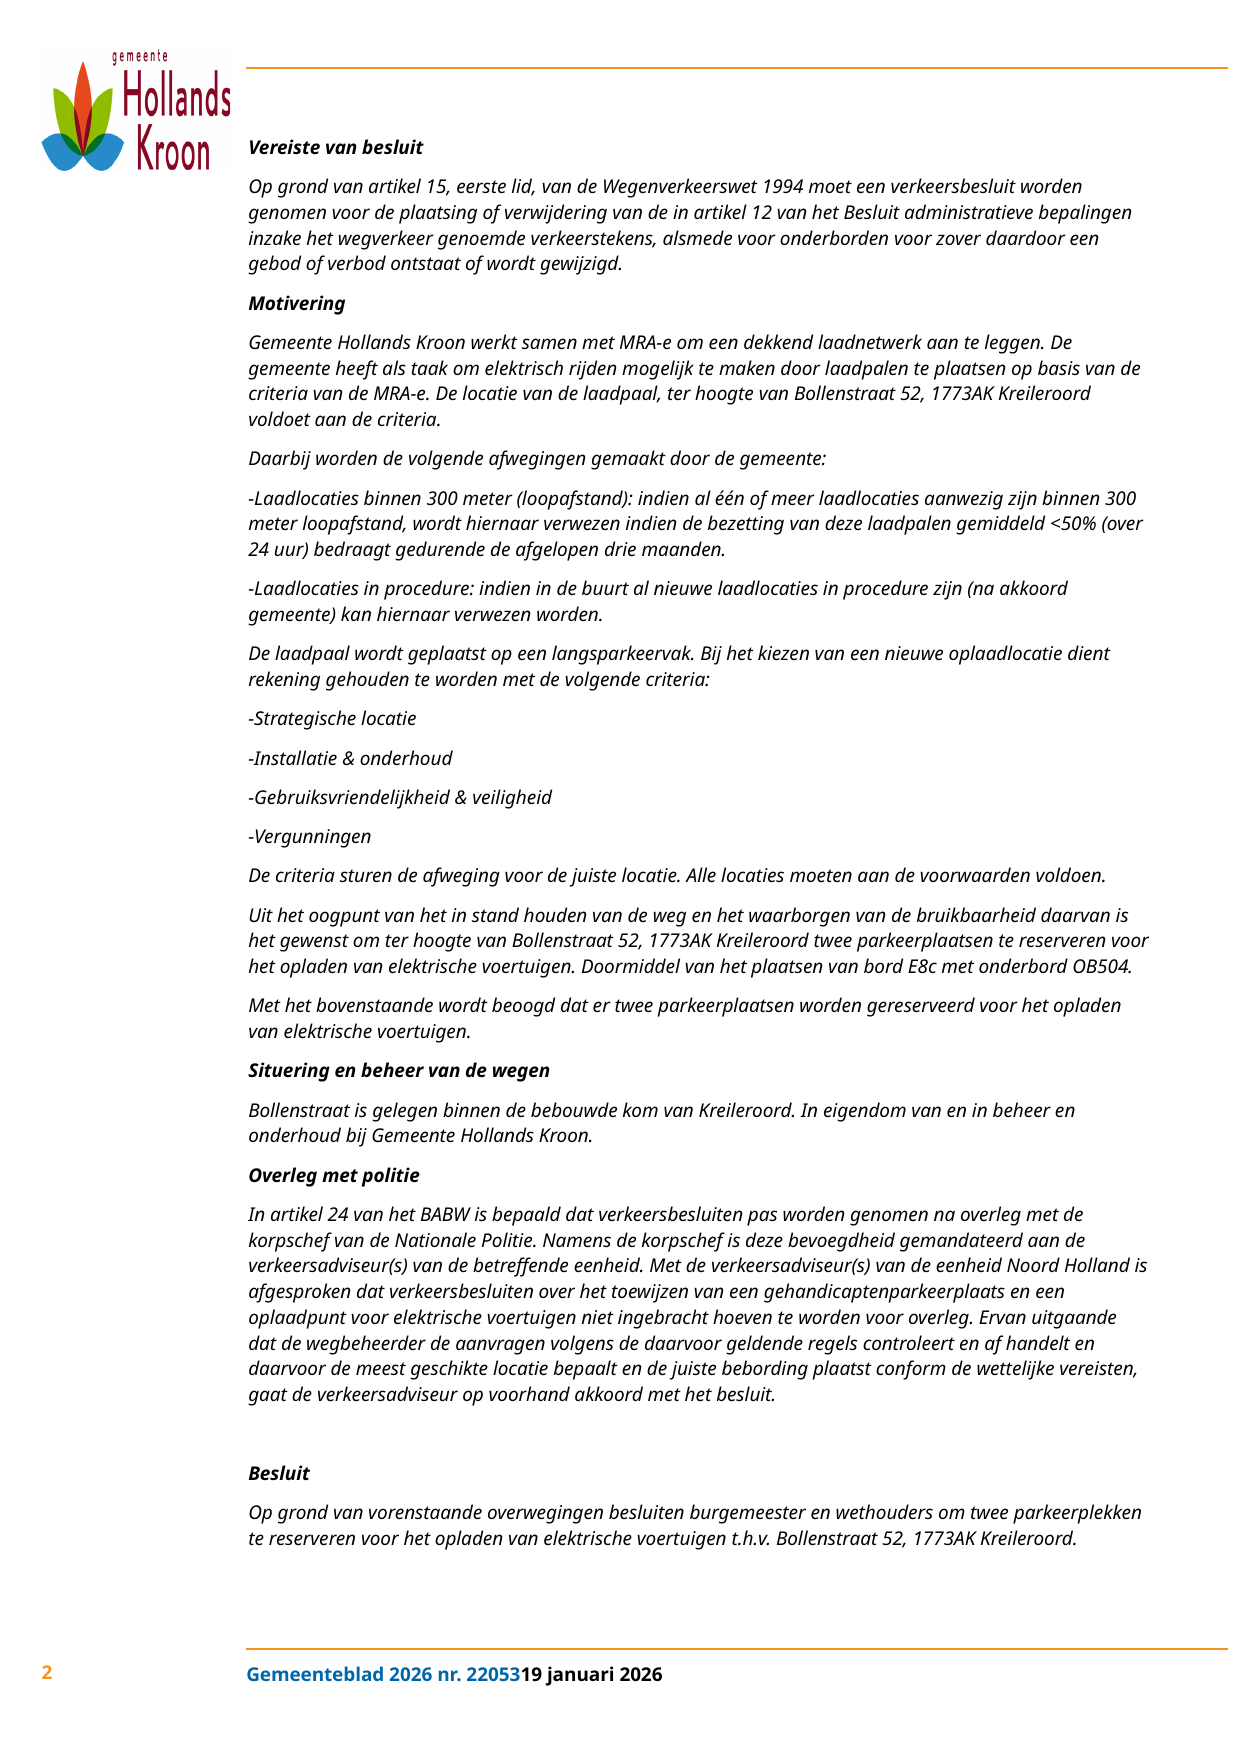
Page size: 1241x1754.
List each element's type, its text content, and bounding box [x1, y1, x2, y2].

text Daarbij worden de volgende afwegingen gemaakt door de gemeente: [248, 446, 1152, 471]
text Bollenstraat is gelegen binnen de bebouwde kom van Kreileroord. In eigendom van en in beheer en onderhoud bij Gemeente Hollands Kroon. [248, 1097, 1152, 1148]
text Situering en beheer van de wegen [248, 1058, 1152, 1083]
text Op grond van artikel 15, eerste lid, van de Wegenverkeerswet 1994 moet een verkeersbesluit worden genomen voor de plaatsing of verwijdering van de in artikel 12 van het Besluit administratieve bepalingen inzake het wegverkeer genoemde verkeerstekens, alsmede voor onderborden voor zover daardoor een gebod of verbod ontstaat of wordt gewijzigd. [248, 173, 1152, 276]
text In artikel 24 van het BABW is bepaald dat verkeersbesluiten pas worden genomen na overleg met de korpschef van de Nationale Politie. Namens de korpschef is deze bevoegdheid gemandateerd aan de verkeersadviseur(s) van de betreffende eenheid. Met de verkeersadviseur(s) van de eenheid Noord Holland is afgesproken dat verkeersbesluiten over het toewijzen van een gehandicaptenparkeerplaats en een oplaadpunt voor elektrische voertuigen niet ingebracht hoeven te worden voor overleg. Ervan uitgaande dat de wegbeheerder de aanvragen volgens de daarvoor geldende regels controleert en af handelt en daarvoor de meest geschikte locatie bepaalt en de juiste bebording plaatst conform de wettelijke vereisten, gaat de verkeersadviseur op voorhand akkoord met het besluit. [248, 1201, 1152, 1407]
text -Strategische locatie [248, 706, 1152, 731]
text -Gebruiksvriendelijkheid & veiligheid [248, 784, 1152, 810]
text -Laadlocaties in procedure: indien in de buurt al nieuwe laadlocaties in procedure zijn (na akkoord gemeente) kan hiernaar verwezen worden. [248, 576, 1152, 627]
text Overleg met politie [248, 1162, 1152, 1188]
text Motivering [248, 290, 1152, 316]
text -Vergunningen [248, 823, 1152, 849]
text Op grond van vorenstaande overwegingen besluiten burgemeester en wethouders om twee parkeerplekken te reserveren voor het opladen van elektrische voertuigen t.h.v. Bollenstraat 52, 1773AK Kreileroord. [248, 1499, 1152, 1551]
text De criteria sturen de afweging voor de juiste locatie. Alle locaties moeten aan de voorwaarden voldoen. [248, 863, 1152, 888]
text Gemeente Hollands Kroon werkt samen met MRA-e om een dekkend laadnetwerk aan te leggen. De gemeente heeft als taak om elektrisch rijden mogelijk te maken door laadpalen te plaatsen op basis van de criteria van de MRA-e. De locatie van de laadpaal, ter hoogte van Bollenstraat 52, 1773AK Kreileroord voldoet aan de criteria. [248, 329, 1152, 432]
text Besluit [248, 1460, 1152, 1486]
text Uit het oogpunt van het in stand houden van de weg en het waarborgen van de bruikbaarheid daarvan is het gewenst om ter hoogte van Bollenstraat 52, 1773AK Kreileroord twee parkeerplaatsen te reserveren voor het opladen van elektrische voertuigen. Doormiddel van het plaatsen van bord E8c met onderbord OB504. [248, 902, 1152, 979]
text Vereiste van besluit [248, 134, 1152, 160]
text -Laadlocaties binnen 300 meter (loopafstand): indien al één of meer laadlocaties aanwezig zijn binnen 300 meter loopafstand, wordt hiernaar verwezen indien de bezetting van deze laadpalen gemiddeld <50% (over 24 uur) bedraagt gedurende de afgelopen drie maanden. [248, 485, 1152, 562]
text -Installatie & onderhoud [248, 745, 1152, 771]
text De laadpaal wordt geplaatst op een langsparkeervak. Bij het kiezen van een nieuwe oplaadlocatie dient rekening gehouden te worden met de volgende criteria: [248, 641, 1152, 692]
text Met het bovenstaande wordt beoogd dat er twee parkeerplaatsen worden gereserveerd voor het opladen van elektrische voertuigen. [248, 993, 1152, 1044]
picture [41, 47, 231, 172]
